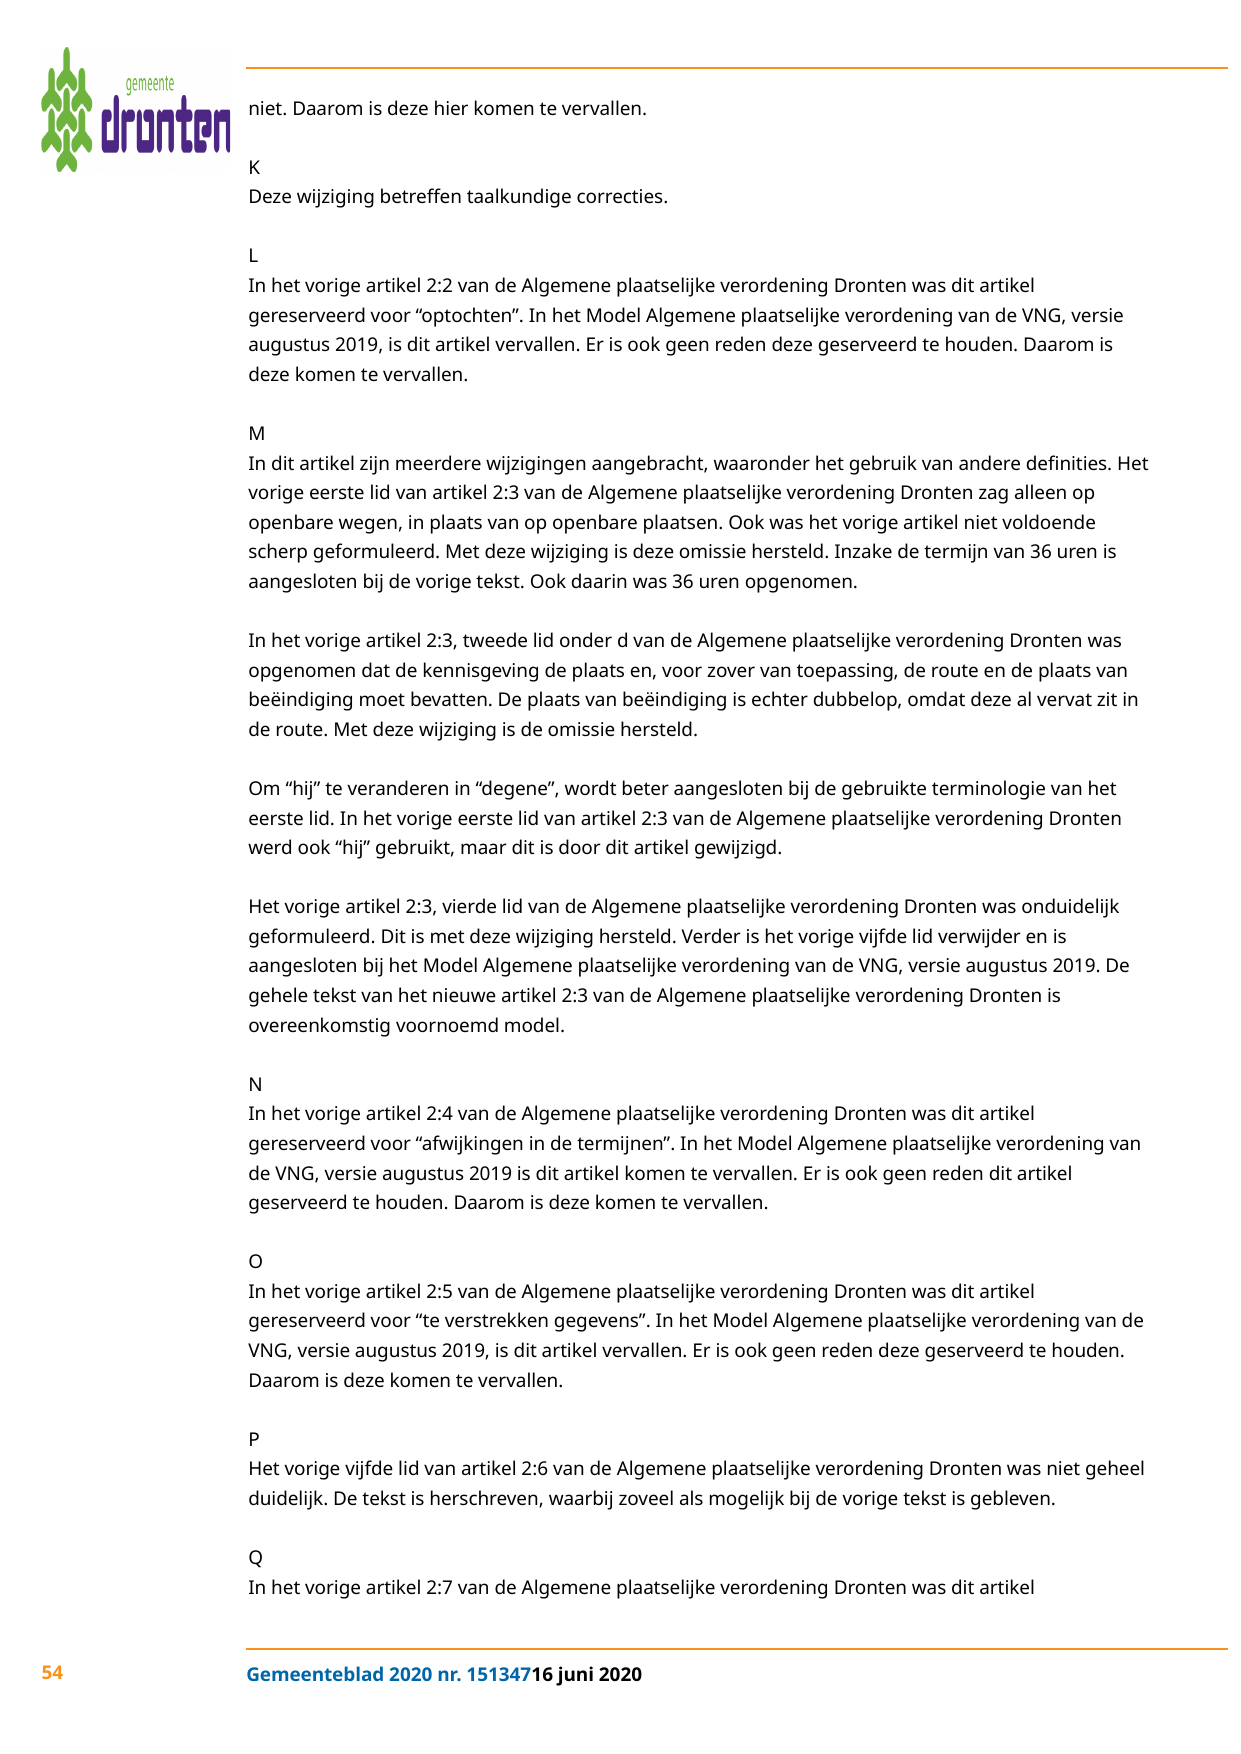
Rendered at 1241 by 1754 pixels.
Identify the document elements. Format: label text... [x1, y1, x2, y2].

text In het vorige artikel 2:2 van de Algemene plaatselijke verordening Dronten was dit artikel gereserveerd voor “optochten”. In het Model Algemene plaatselijke verordening van de VNG, versie augustus 2019, is dit artikel vervallen. Er is ook geen reden deze geserveerd te houden. Daarom is deze komen te vervallen. [248, 272, 1152, 387]
text In het vorige artikel 2:5 van de Algemene plaatselijke verordening Dronten was dit artikel gereserveerd voor “te verstrekken gegevens”. In het Model Algemene plaatselijke verordening van de VNG, versie augustus 2019, is dit artikel vervallen. Er is ook geen reden deze geserveerd te houden. Daarom is deze komen te vervallen. [248, 1278, 1152, 1393]
text Om “hij” te veranderen in “degene”, wordt beter aangesloten bij de gebruikte terminologie van het eerste lid. In het vorige eerste lid van artikel 2:3 van de Algemene plaatselijke verordening Dronten werd ook “hij” gebruikt, maar dit is door dit artikel gewijzigd. [248, 775, 1152, 860]
text L [248, 243, 1152, 268]
text niet. Daarom is deze hier komen te vervallen. [248, 95, 1152, 121]
text M [248, 420, 1152, 446]
text Het vorige artikel 2:3, vierde lid van de Algemene plaatselijke verordening Dronten was onduidelijk geformuleerd. Dit is met deze wijziging hersteld. Verder is het vorige vijfde lid verwijder en is aangesloten bij het Model Algemene plaatselijke verordening van de VNG, versie augustus 2019. De gehele tekst van het nieuwe artikel 2:3 van de Algemene plaatselijke verordening Dronten is overeenkomstig voornoemd model. [248, 893, 1152, 1038]
text In het vorige artikel 2:4 van de Algemene plaatselijke verordening Dronten was dit artikel gereserveerd voor “afwijkingen in de termijnen”. In het Model Algemene plaatselijke verordening van de VNG, versie augustus 2019 is dit artikel komen te vervallen. Er is ook geen reden dit artikel geserveerd te houden. Daarom is deze komen te vervallen. [248, 1101, 1152, 1215]
text Deze wijziging betreffen taalkundige correcties. [248, 183, 1152, 209]
text In het vorige artikel 2:3, tweede lid onder d van de Algemene plaatselijke verordening Dronten was opgenomen dat de kennisgeving de plaats en, voor zover van toepassing, de route en de plaats van beëindiging moet bevatten. De plaats van beëindiging is echter dubbelop, omdat deze al vervat zit in de route. Met deze wijziging is de omissie hersteld. [248, 627, 1152, 742]
text Het vorige vijfde lid van artikel 2:6 van de Algemene plaatselijke verordening Dronten was niet geheel duidelijk. De tekst is herschreven, waarbij zoveel als mogelijk bij de vorige tekst is gebleven. [248, 1456, 1152, 1511]
picture [41, 47, 231, 172]
text K [248, 154, 1152, 180]
text In het vorige artikel 2:7 van de Algemene plaatselijke verordening Dronten was dit artikel [248, 1574, 1152, 1600]
text Q [248, 1544, 1152, 1570]
text O [248, 1248, 1152, 1274]
text P [248, 1426, 1152, 1452]
text In dit artikel zijn meerdere wijzigingen aangebracht, waaronder het gebruik van andere definities. Het vorige eerste lid van artikel 2:3 van de Algemene plaatselijke verordening Dronten zag alleen op openbare wegen, in plaats van op openbare plaatsen. Ook was het vorige artikel niet voldoende scherp geformuleerd. Met deze wijziging is deze omissie hersteld. Inzake de termijn van 36 uren is aangesloten bij de vorige tekst. Ook daarin was 36 uren opgenomen. [248, 450, 1152, 594]
text N [248, 1071, 1152, 1097]
